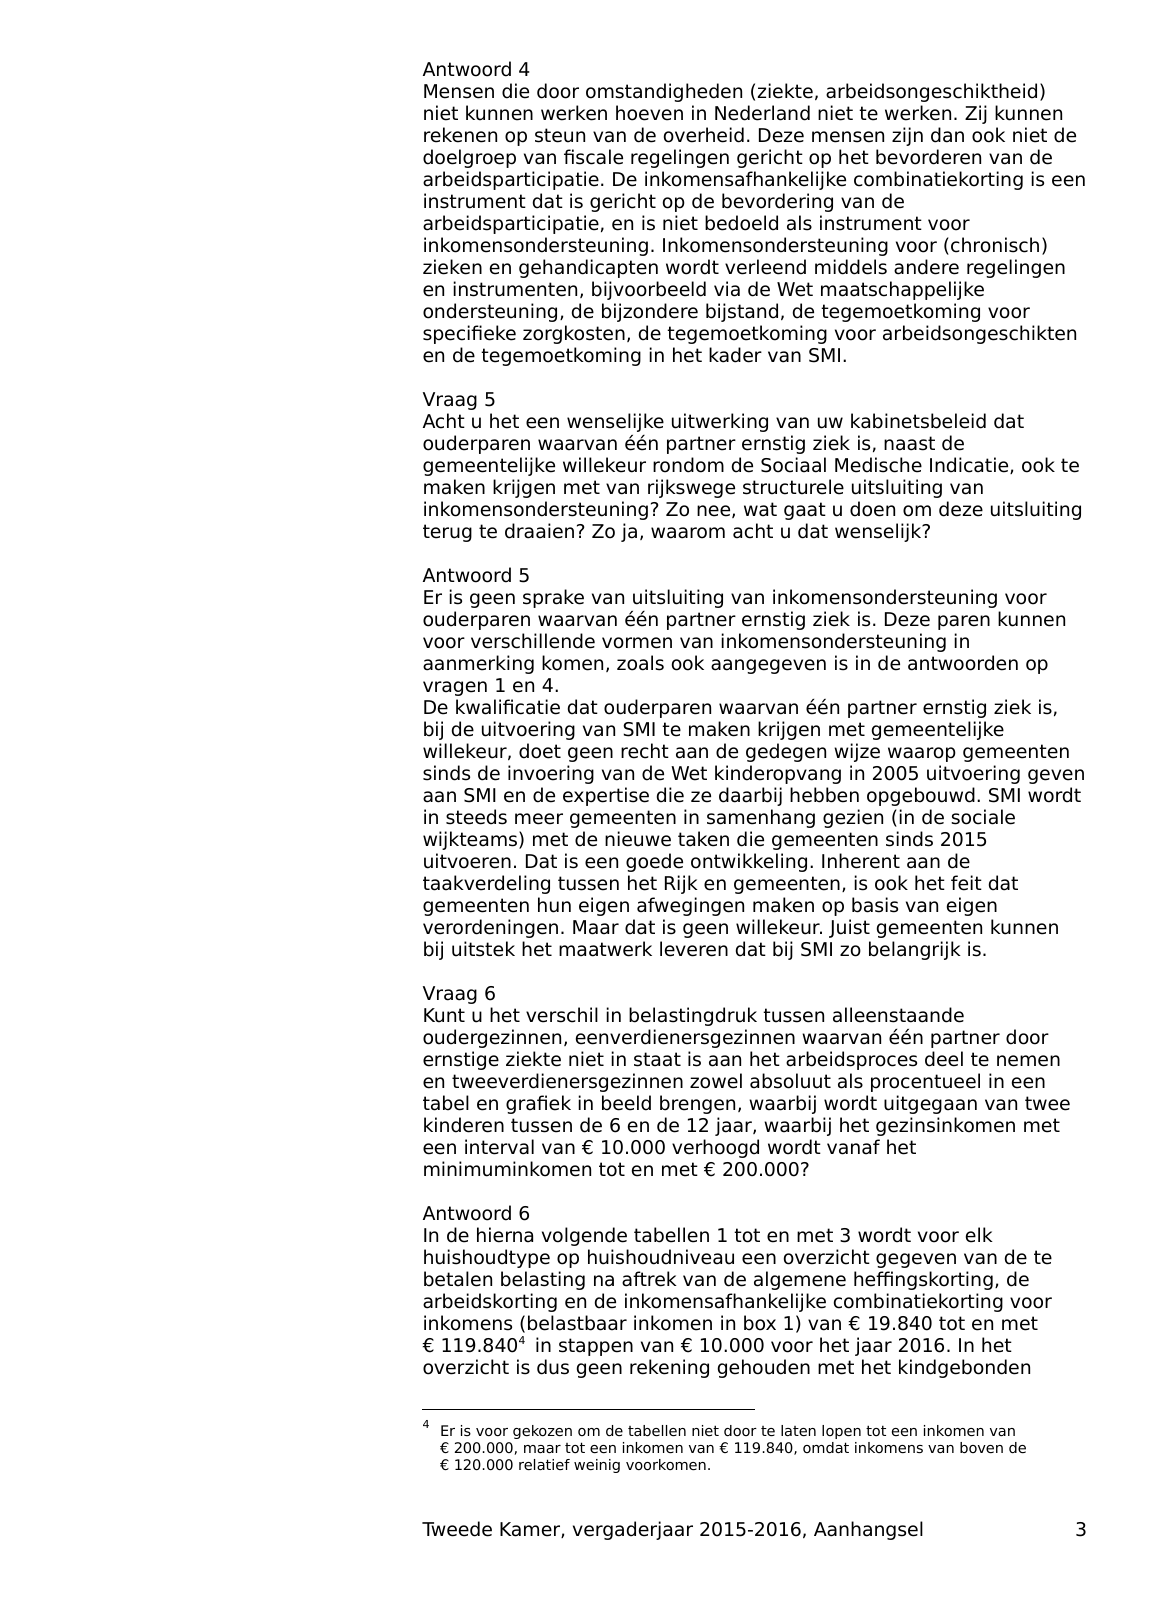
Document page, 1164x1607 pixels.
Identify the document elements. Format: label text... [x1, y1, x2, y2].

text Vraag 6 [422, 983, 1087, 1005]
text Er is voor gekozen om de tabellen niet door te laten lopen tot een inkomen van € 200.000, maar tot een inkomen van € 119.840, omdat inkomens van boven de € 120.000 relatief weinig voorkomen. [422, 1418, 1087, 1474]
text Mensen die door omstandigheden (ziekte, arbeidsongeschiktheid) niet kunnen werken hoeven in Nederland niet te werken. Zij kunnen rekenen op steun van de overheid. Deze mensen zijn dan ook niet de doelgroep van fiscale regelingen gericht op het bevorderen van de arbeidsparticipatie. De inkomensafhankelijke combinatiekorting is een instrument dat is gericht op de bevordering van de arbeidsparticipatie, en is niet bedoeld als instrument voor inkomensondersteuning. Inkomensondersteuning voor (chronisch) zieken en gehandicapten wordt verleend middels andere regelingen en instrumenten, bijvoorbeeld via de Wet maatschappelijke ondersteuning, de bijzondere bijstand, de tegemoetkoming voor specifieke zorgkosten, de tegemoetkoming voor arbeidsongeschikten en de tegemoetkoming in het kader van SMI. [422, 81, 1087, 367]
text De kwalificatie dat ouderparen waarvan één partner ernstig ziek is, bij de uitvoering van SMI te maken krijgen met gemeentelijke willekeur, doet geen recht aan de gedegen wijze waarop gemeenten sinds de invoering van de Wet kinderopvang in 2005 uitvoering geven aan SMI en de expertise die ze daarbij hebben opgebouwd. SMI wordt in steeds meer gemeenten in samenhang gezien (in de sociale wijkteams) met de nieuwe taken die gemeenten sinds 2015 uitvoeren. Dat is een goede ontwikkeling. Inherent aan de taakverdeling tussen het Rijk en gemeenten, is ook het feit dat gemeenten hun eigen afwegingen maken op basis van eigen verordeningen. Maar dat is geen willekeur. Juist gemeenten kunnen bij uitstek het maatwerk leveren dat bij SMI zo belangrijk is. [422, 697, 1087, 961]
text Vraag 5 [422, 389, 1087, 411]
text Acht u het een wenselijke uitwerking van uw kabinetsbeleid dat ouderparen waarvan één partner ernstig ziek is, naast de gemeentelijke willekeur rondom de Sociaal Medische Indicatie, ook te maken krijgen met van rijkswege structurele uitsluiting van inkomensondersteuning? Zo nee, wat gaat u doen om deze uitsluiting terug te draaien? Zo ja, waarom acht u dat wenselijk? [422, 411, 1087, 543]
text In de hierna volgende tabellen 1 tot en met 3 wordt voor elk huishoudtype op huishoudniveau een overzicht gegeven van de te betalen belasting na aftrek van de algemene heffingskorting, de arbeidskorting en de inkomensafhankelijke combinatiekorting voor inkomens (belastbaar inkomen in box 1) van € 19.840 tot en met € 119.840 in stappen van € 10.000 voor het jaar 2016. In het overzicht is dus geen rekening gehouden met het kindgebonden [422, 1225, 1087, 1379]
text Antwoord 4 [422, 59, 1087, 81]
text Er is geen sprake van uitsluiting van inkomensondersteuning voor ouderparen waarvan één partner ernstig ziek is. Deze paren kunnen voor verschillende vormen van inkomensondersteuning in aanmerking komen, zoals ook aangegeven is in de antwoorden op vragen 1 en 4. [422, 587, 1087, 697]
text Antwoord 5 [422, 565, 1087, 587]
text Antwoord 6 [422, 1203, 1087, 1225]
text Kunt u het verschil in belastingdruk tussen alleenstaande oudergezinnen, eenverdienersgezinnen waarvan één partner door ernstige ziekte niet in staat is aan het arbeidsproces deel te nemen en tweeverdienersgezinnen zowel absoluut als procentueel in een tabel en grafiek in beeld brengen, waarbij wordt uitgegaan van twee kinderen tussen de 6 en de 12 jaar, waarbij het gezinsinkomen met een interval van € 10.000 verhoogd wordt vanaf het minimuminkomen tot en met € 200.000? [422, 1005, 1087, 1181]
